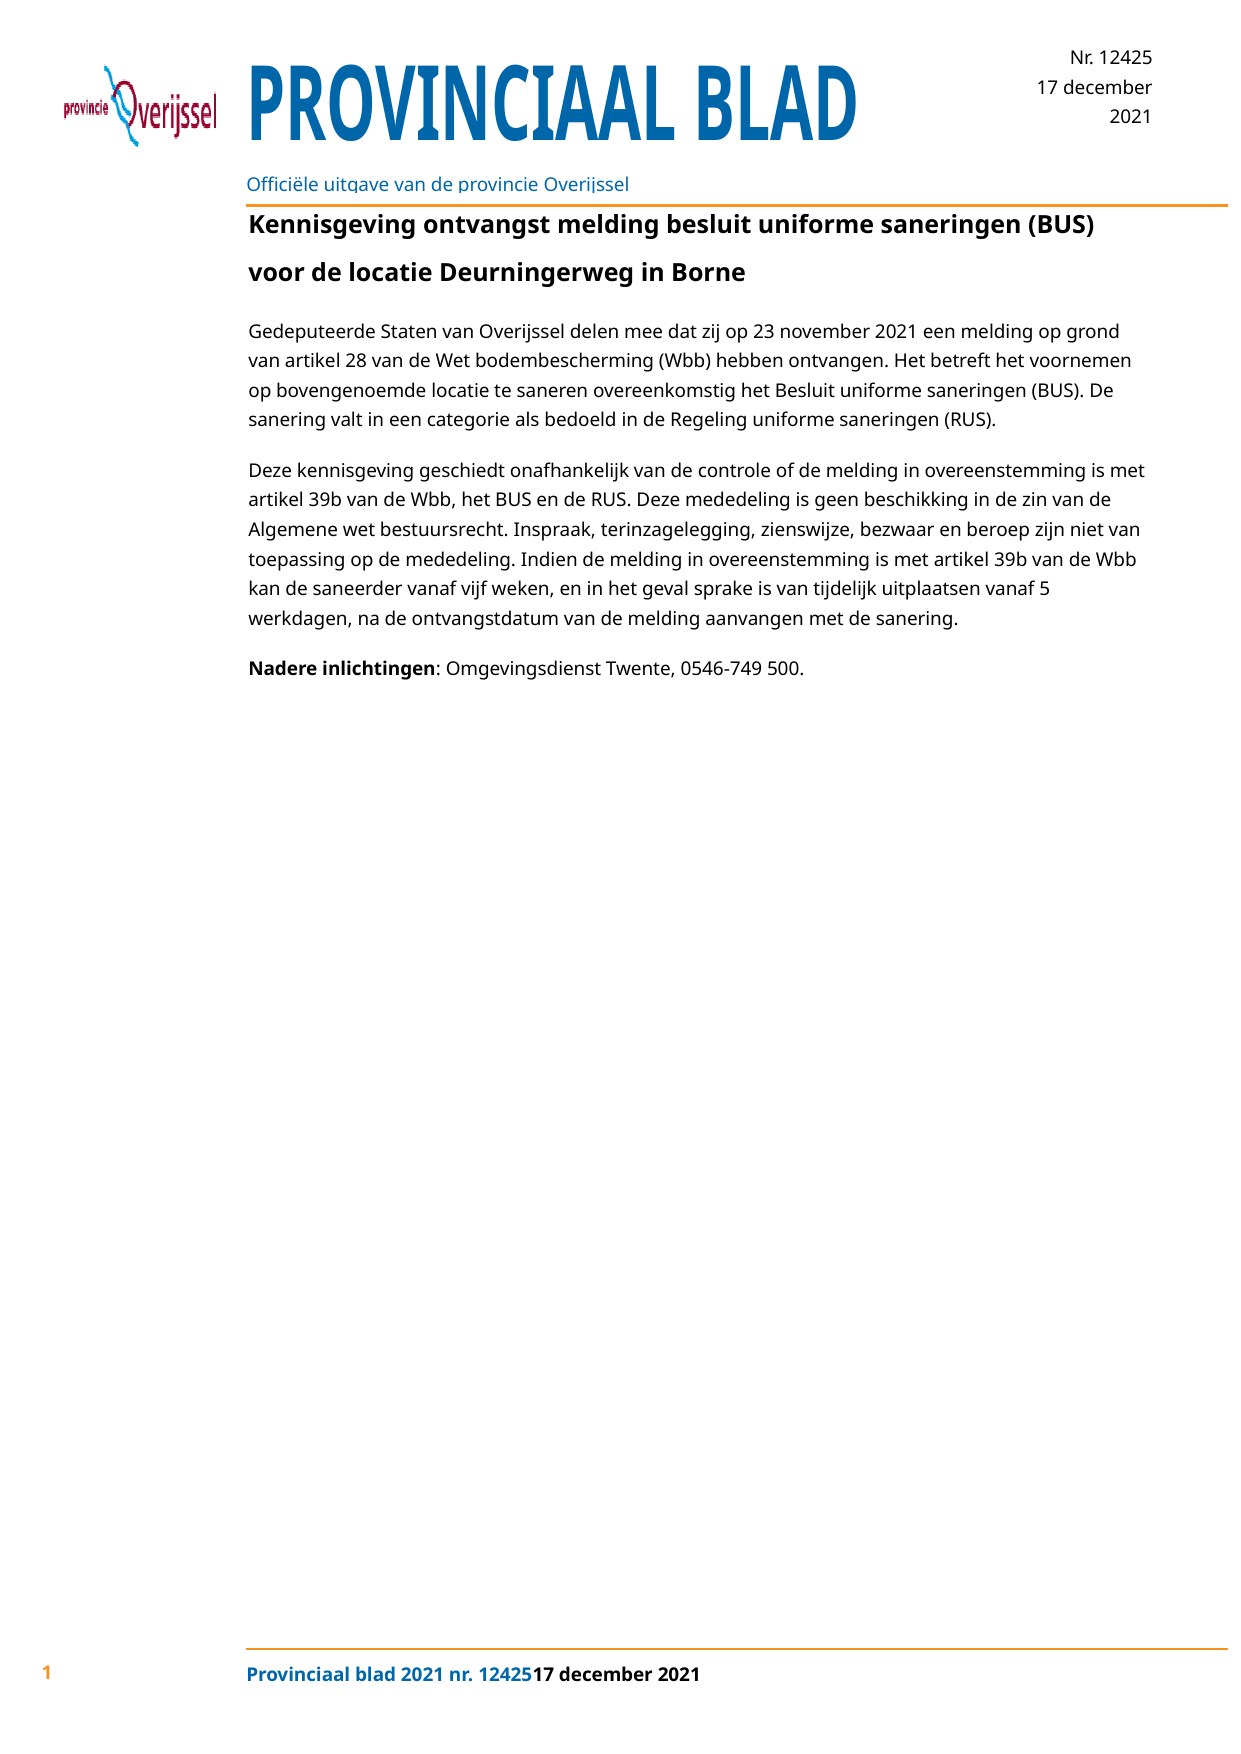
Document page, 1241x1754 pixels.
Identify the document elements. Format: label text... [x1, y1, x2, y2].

text Gedeputeerde Staten van Overijssel delen mee dat zij op 23 november 2021 een melding op grond van artikel 28 van de Wet bodembescherming (Wbb) hebben ontvangen. Het betreft het voornemen op bovengenoemde locatie te saneren overeenkomstig het Besluit uniforme saneringen (BUS). De sanering valt in een categorie als bedoeld in de Regeling uniforme saneringen (RUS). [248, 318, 1152, 432]
text Nadere inlichtingen: Omgevingsdienst Twente, 0546-749 500. [248, 655, 1152, 681]
text Kennisgeving ontvangst melding besluit uniforme saneringen (BUS) voor de locatie Deurningerweg in Borne [248, 207, 1152, 288]
picture [41, 47, 231, 172]
text Deze kennisgeving geschiedt onafhankelijk van de controle of de melding in overeenstemming is met artikel 39b van de Wbb, het BUS en de RUS. Deze mededeling is geen beschikking in de zin van de Algemene wet bestuursrecht. Inspraak, terinzagelegging, zienswijze, bezwaar en beroep zijn niet van toepassing op de mededeling. Indien de melding in overeenstemming is met artikel 39b van de Wbb kan de saneerder vanaf vijf weken, en in het geval sprake is van tijdelijk uitplaatsen vanaf 5 werkdagen, na de ontvangstdatum van de melding aanvangen met de sanering. [248, 457, 1152, 631]
